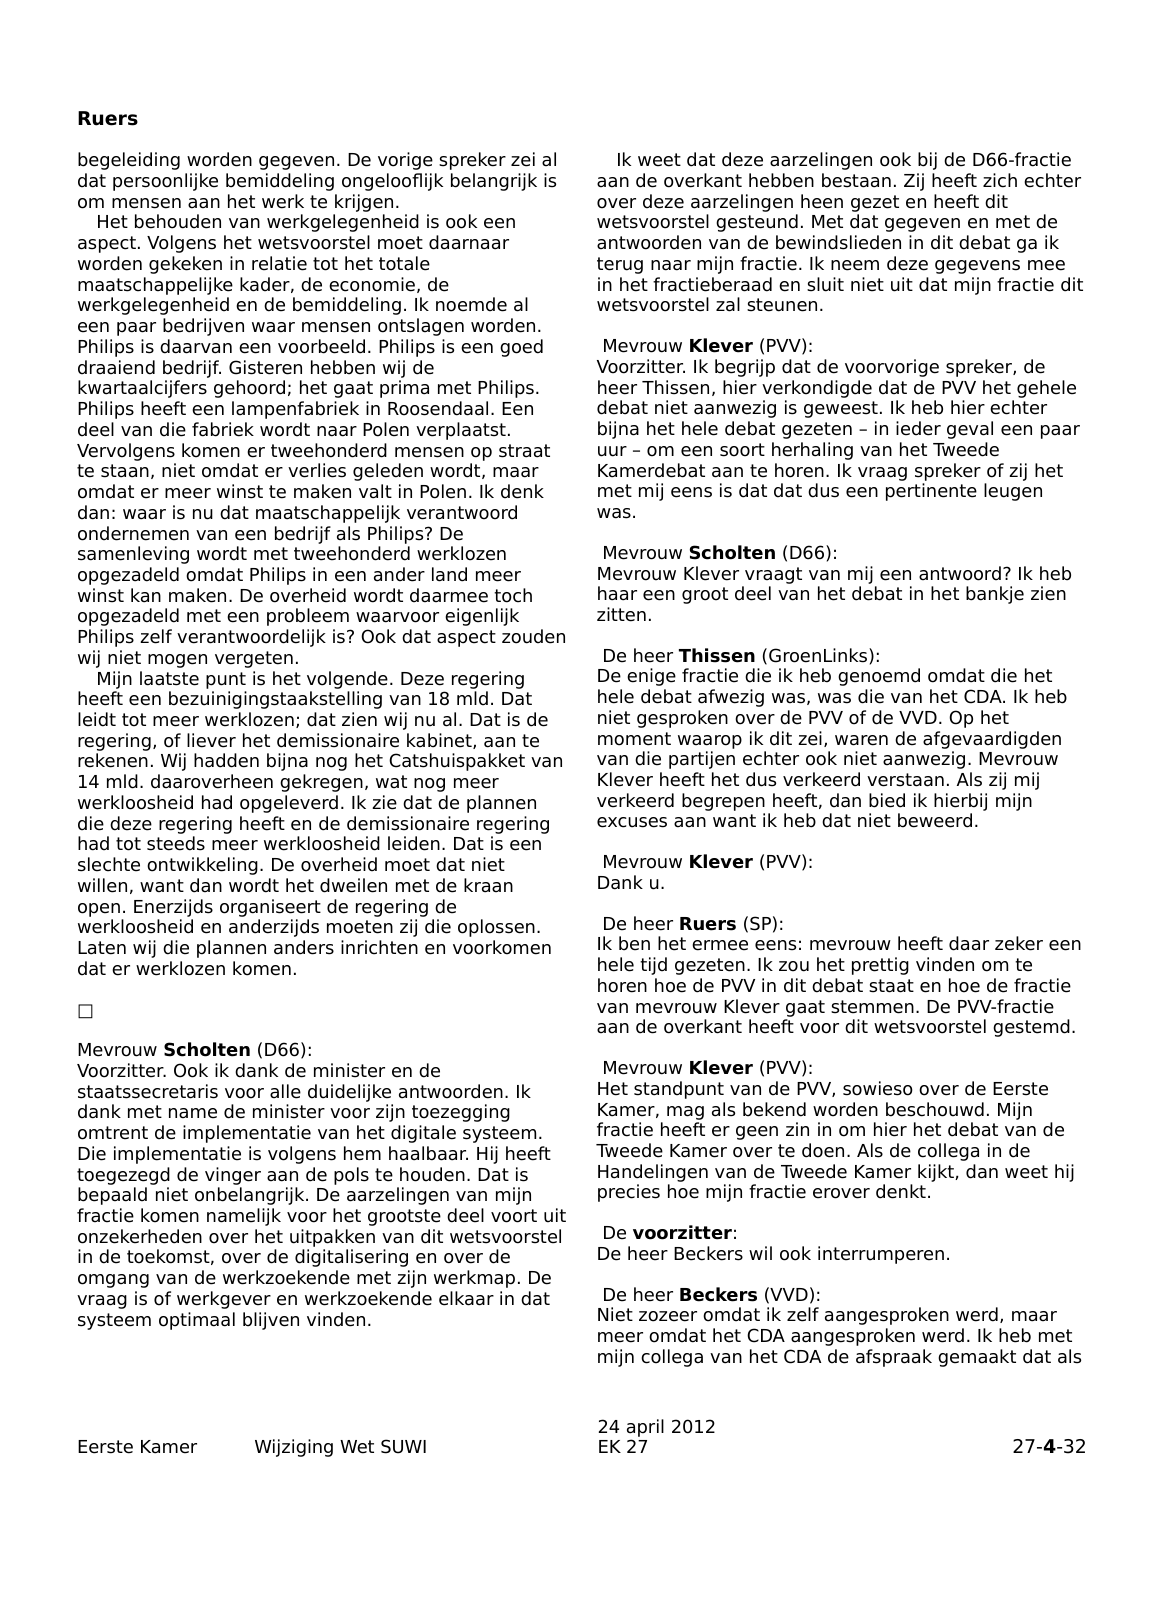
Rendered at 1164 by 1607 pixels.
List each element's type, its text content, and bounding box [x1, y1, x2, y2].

text De heer Beckers wil ook interrumperen. [596, 1244, 1087, 1264]
text □ [77, 999, 567, 1020]
text De heer Thissen (GroenLinks): [596, 646, 1087, 666]
text Voorzitter. Ook ik dank de minister en de staatssecretaris voor alle duidelijke antwoorden. Ik dank met name de minister voor zijn toezegging omtrent de implementatie van het digitale systeem. Die implementatie is volgens hem haalbaar. Hij heeft toegezegd de vinger aan de pols te houden. Dat is bepaald niet onbelangrijk. De aarzelingen van mijn fractie komen namelijk voor het grootste deel voort uit onzekerheden over het uitpakken van dit wetsvoorstel in de toekomst, over de digitalisering en over de omgang van de werkzoekende met zijn werkmap. De vraag is of werkgever en werkzoekende elkaar in dat systeem optimaal blijven vinden. [77, 1061, 567, 1330]
text Mevrouw Scholten (D66): [77, 1040, 567, 1061]
text Dank u. [596, 873, 1087, 893]
text Het standpunt van de PVV, sowieso over de Eerste Kamer, mag als bekend worden beschouwd. Mijn fractie heeft er geen zin in om hier het debat van de Tweede Kamer over te doen. Als de collega in de Handelingen van de Tweede Kamer kijkt, dan weet hij precies hoe mijn fractie erover denkt. [596, 1079, 1087, 1203]
text Mevrouw Klever (PVV): [596, 336, 1087, 357]
text De voorzitter: [596, 1223, 1087, 1244]
text Mijn laatste punt is het volgende. Deze regering heeft een bezuinigingstaakstelling van 18 mld. Dat leidt tot meer werklozen; dat zien wij nu al. Dat is de regering, of liever het demissionaire kabinet, aan te rekenen. Wij hadden bijna nog het Catshuispakket van 14 mld. daaroverheen gekregen, wat nog meer werkloosheid had opgeleverd. Ik zie dat de plannen die deze regering heeft en de demissionaire regering had tot steeds meer werkloosheid leiden. Dat is een slechte ontwikkeling. De overheid moet dat niet willen, want dan wordt het dweilen met de kraan open. Enerzijds organiseert de regering de werkloosheid en anderzijds moeten zij die oplossen. Laten wij die plannen anders inrichten en voorkomen dat er werklozen komen. [77, 668, 567, 979]
text Het behouden van werkgelegenheid is ook een aspect. Volgens het wetsvoorstel moet daarnaar worden gekeken in relatie tot het totale maatschappelijke kader, de economie, de werkgelegenheid en de bemiddeling. Ik noemde al een paar bedrijven waar mensen ontslagen worden. Philips is daarvan een voorbeeld. Philips is een goed draaiend bedrijf. Gisteren hebben wij de kwartaalcijfers gehoord; het gaat prima met Philips. Philips heeft een lampenfabriek in Roosendaal. Een deel van die fabriek wordt naar Polen verplaatst. Vervolgens komen er tweehonderd mensen op straat te staan, niet omdat er verlies geleden wordt, maar omdat er meer winst te maken valt in Polen. Ik denk dan: waar is nu dat maatschappelijk verantwoord ondernemen van een bedrijf als Philips? De samenleving wordt met tweehonderd werklozen opgezadeld omdat Philips in een ander land meer winst kan maken. De overheid wordt daarmee toch opgezadeld met een probleem waarvoor eigenlijk Philips zelf verantwoordelijk is? Ook dat aspect zouden wij niet mogen vergeten. [77, 212, 567, 668]
text Mevrouw Klever (PVV): [596, 1058, 1087, 1079]
text Mevrouw Scholten (D66): [596, 543, 1087, 563]
text Mevrouw Klever vraagt van mij een antwoord? Ik heb haar een groot deel van het debat in het bankje zien zitten. [596, 563, 1087, 626]
text Ik ben het ermee eens: mevrouw heeft daar zeker een hele tijd gezeten. Ik zou het prettig vinden om te horen hoe de PVV in dit debat staat en hoe de fractie van mevrouw Klever gaat stemmen. De PVV-fractie aan de overkant heeft voor dit wetsvoorstel gestemd. [596, 934, 1087, 1038]
text De heer Beckers (VVD): [596, 1284, 1087, 1305]
text begeleiding worden gegeven. De vorige spreker zei al dat persoonlijke bemiddeling ongelooflijk belangrijk is om mensen aan het werk te krijgen. [77, 150, 567, 212]
text Mevrouw Klever (PVV): [596, 852, 1087, 873]
text Niet zozeer omdat ik zelf aangesproken werd, maar meer omdat het CDA aangesproken werd. Ik heb met mijn collega van het CDA de afspraak gemaakt dat als [596, 1305, 1087, 1367]
text Ik weet dat deze aarzelingen ook bij de D66-fractie aan de overkant hebben bestaan. Zij heeft zich echter over deze aarzelingen heen gezet en heeft dit wetsvoorstel gesteund. Met dat gegeven en met de antwoorden van de bewindslieden in dit debat ga ik terug naar mijn fractie. Ik neem deze gegevens mee in het fractieberaad en sluit niet uit dat mijn fractie dit wetsvoorstel zal steunen. [596, 150, 1087, 316]
text De heer Ruers (SP): [596, 913, 1087, 934]
text De enige fractie die ik heb genoemd omdat die het hele debat afwezig was, was die van het CDA. Ik heb niet gesproken over de PVV of de VVD. Op het moment waarop ik dit zei, waren de afgevaardigden van die partijen echter ook niet aanwezig. Mevrouw Klever heeft het dus verkeerd verstaan. Als zij mij verkeerd begrepen heeft, dan bied ik hierbij mijn excuses aan want ik heb dat niet beweerd. [596, 666, 1087, 832]
text Voorzitter. Ik begrijp dat de voorvorige spreker, de heer Thissen, hier verkondigde dat de PVV het gehele debat niet aanwezig is geweest. Ik heb hier echter bijna het hele debat gezeten – in ieder geval een paar uur – om een soort herhaling van het Tweede Kamerdebat aan te horen. Ik vraag spreker of zij het met mij eens is dat dat dus een pertinente leugen was. [596, 357, 1087, 523]
